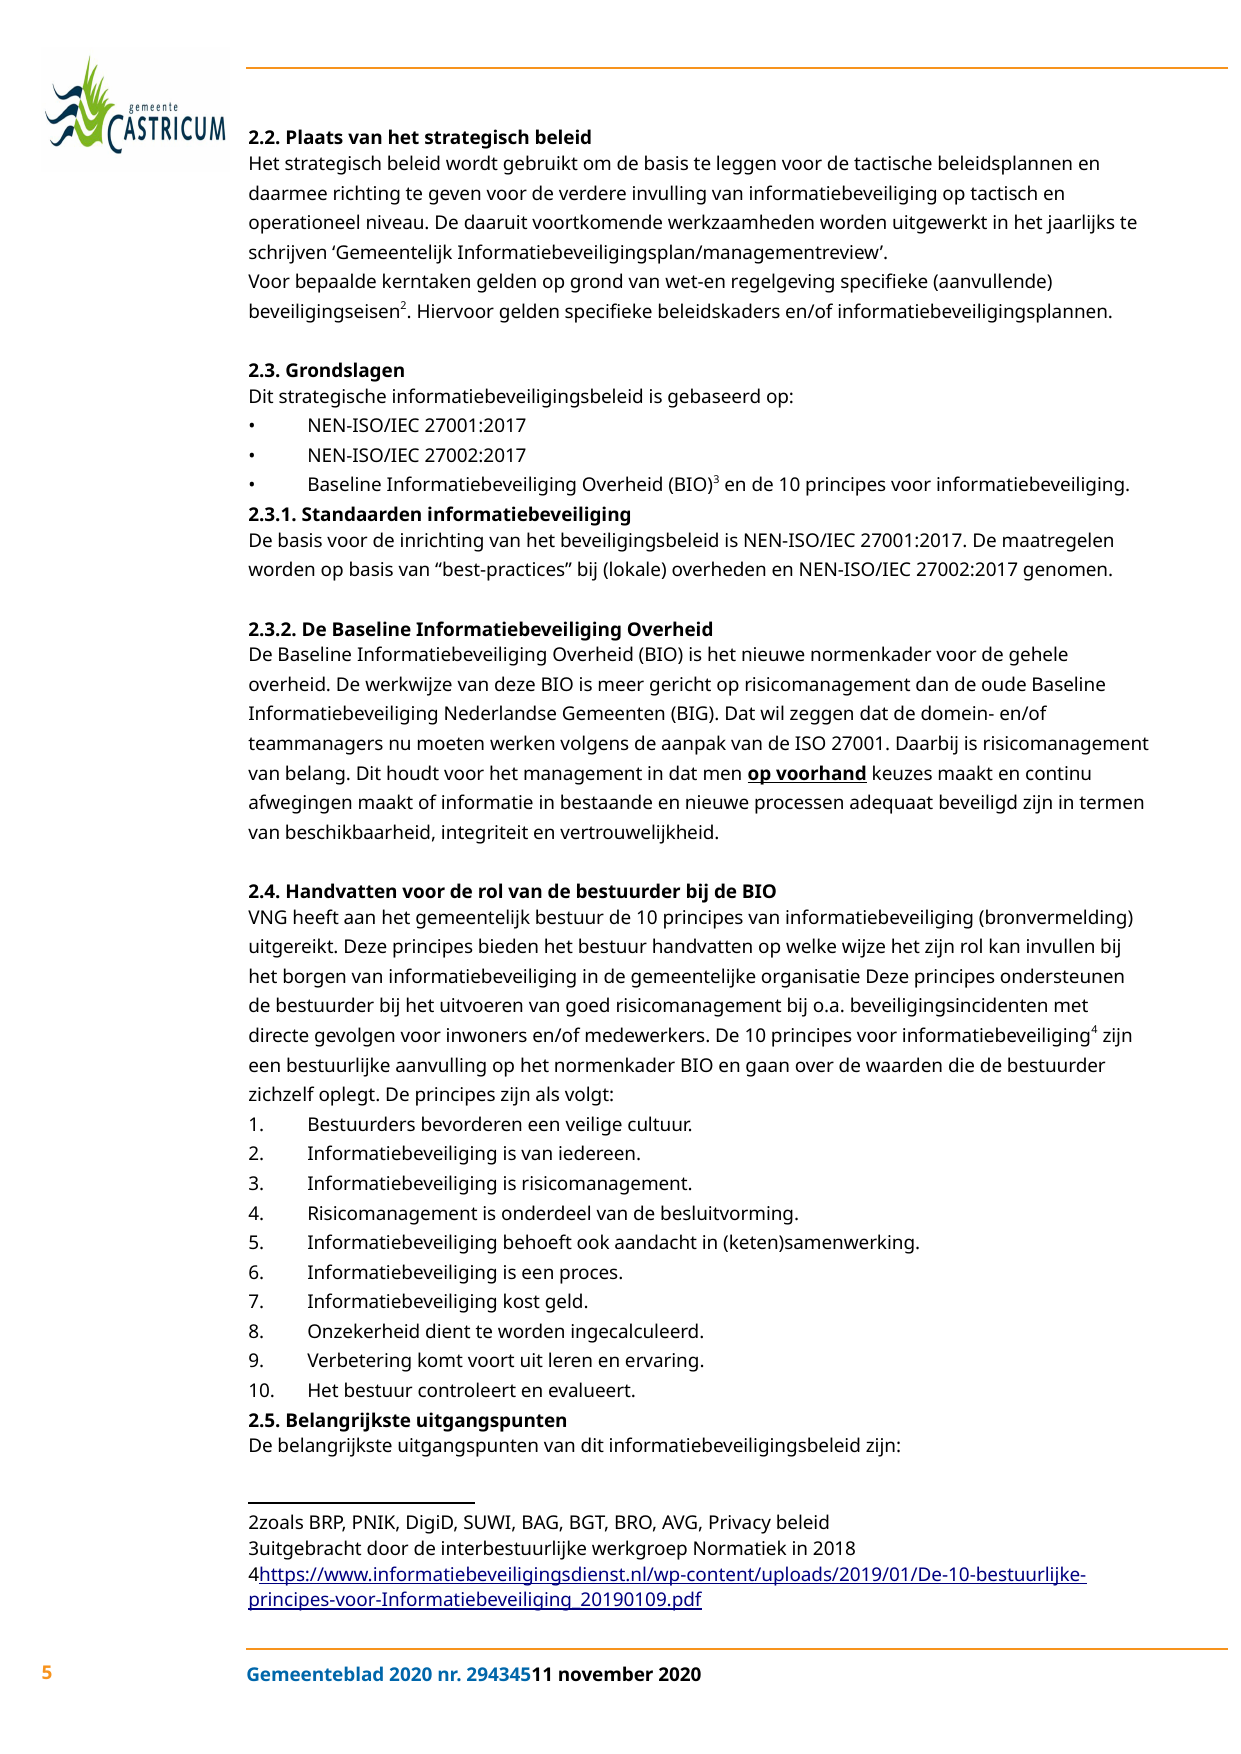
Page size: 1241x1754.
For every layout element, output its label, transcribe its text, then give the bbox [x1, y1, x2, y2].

text 2.3. Grondslagen [248, 357, 1152, 383]
list Informatiebeveiliging is van iedereen. [248, 1141, 1152, 1166]
text 2.3.2. De Baseline Informatiebeveiliging Overheid [248, 616, 1152, 641]
text directe gevolgen voor inwoners en/of medewerkers. De 10 principes voor informatiebeveiliging zijn een bestuurlijke aanvulling op het normenkader BIO en gaan over de waarden die de bestuurder zichzelf oplegt. De principes zijn als volgt: [248, 1022, 1152, 1107]
list Baseline Informatiebeveiliging Overheid (BIO) en de 10 principes voor informatiebeveiliging. [248, 472, 1152, 497]
list NEN-ISO/IEC 27001:2017 [248, 412, 1152, 438]
text 2.2. Plaats van het strategisch beleid [248, 124, 1152, 150]
text 2.3.1. Standaarden informatiebeveiliging [248, 501, 1152, 527]
text Dit strategische informatiebeveiligingsbeleid is gebaseerd op: [248, 383, 1152, 409]
text 2.5. Belangrijkste uitgangspunten [248, 1407, 1152, 1432]
text Voor bepaalde kerntaken gelden op grond van wet-en regelgeving specifieke (aanvullende) [248, 268, 1152, 294]
text de bestuurder bij het uitvoeren van goed risicomanagement bij o.a. beveiligingsincidenten met [248, 993, 1152, 1018]
list Bestuurders bevorderen een veilige cultuur. [248, 1111, 1152, 1137]
list uitgebracht door de interbestuurlijke werkgroep Normatiek in 2018 [248, 1535, 1152, 1561]
text De basis voor de inrichting van het beveiligingsbeleid is NEN-ISO/IEC 27001:2017. De maatregelen worden op basis van “best-practices” bij (lokale) overheden en NEN-ISO/IEC 27002:2017 genomen. [248, 527, 1152, 582]
list NEN-ISO/IEC 27002:2017 [248, 442, 1152, 468]
text zoals BRP, PNIK, DigiD, SUWI, BAG, BGT, BRO, AVG, Privacy beleid [248, 1509, 1152, 1535]
text beveiligingseisen. Hiervoor gelden specifieke beleidskaders en/of informatiebeveiligingsplannen. [248, 298, 1152, 324]
list Risicomanagement is onderdeel van de besluitvorming. [248, 1200, 1152, 1225]
text VNG heeft aan het gemeentelijk bestuur de 10 principes van informatiebeveiliging (bronvermelding) uitgereikt. Deze principes bieden het bestuur handvatten op welke wijze het zijn rol kan invullen bij het borgen van informatiebeveiliging in de gemeentelijke organisatie Deze principes ondersteunen [248, 904, 1152, 989]
picture [41, 47, 231, 172]
list Informatiebeveiliging is een proces. [248, 1259, 1152, 1284]
list Informatiebeveiliging behoeft ook aandacht in (keten)samenwerking. [248, 1229, 1152, 1255]
list Informatiebeveiliging kost geld. [248, 1288, 1152, 1314]
text De belangrijkste uitgangspunten van dit informatiebeveiligingsbeleid zijn: [248, 1432, 1152, 1458]
text De Baseline Informatiebeveiliging Overheid (BIO) is het nieuwe normenkader voor de gehele overheid. De werkwijze van deze BIO is meer gericht op risicomanagement dan de oude Baseline Informatiebeveiliging Nederlandse Gemeenten (BIG). Dat wil zeggen dat de domein- en/of teammanagers nu moeten werken volgens de aanpak van de ISO 27001. Daarbij is risicomanagement van belang. Dit houdt voor het management in dat men op voorhand keuzes maakt en continu afwegingen maakt of informatie in bestaande en nieuwe processen adequaat beveiligd zijn in termen van beschikbaarheid, integriteit en vertrouwelijkheid. [248, 641, 1152, 845]
list Informatiebeveiliging is risicomanagement. [248, 1170, 1152, 1196]
text Het strategisch beleid wordt gebruikt om de basis te leggen voor de tactische beleidsplannen en daarmee richting te geven voor de verdere invulling van informatiebeveiliging op tactisch en operationeel niveau. De daaruit voortkomende werkzaamheden worden uitgewerkt in het jaarlijks te schrijven ‘Gemeentelijk Informatiebeveiligingsplan/managementreview’. [248, 150, 1152, 264]
text https://www.informatiebeveiligingsdienst.nl/wp-content/uploads/2019/01/De-10-bestuurlijke-principes-voor-Informatiebeveiliging_20190109.pdf [248, 1561, 1152, 1612]
list Het bestuur controleert en evalueert. [248, 1377, 1152, 1403]
text 2.4. Handvatten voor de rol van de bestuurder bij de BIO [248, 878, 1152, 904]
list Onzekerheid dient te worden ingecalculeerd. [248, 1318, 1152, 1344]
list Verbetering komt voort uit leren en ervaring. [248, 1348, 1152, 1373]
